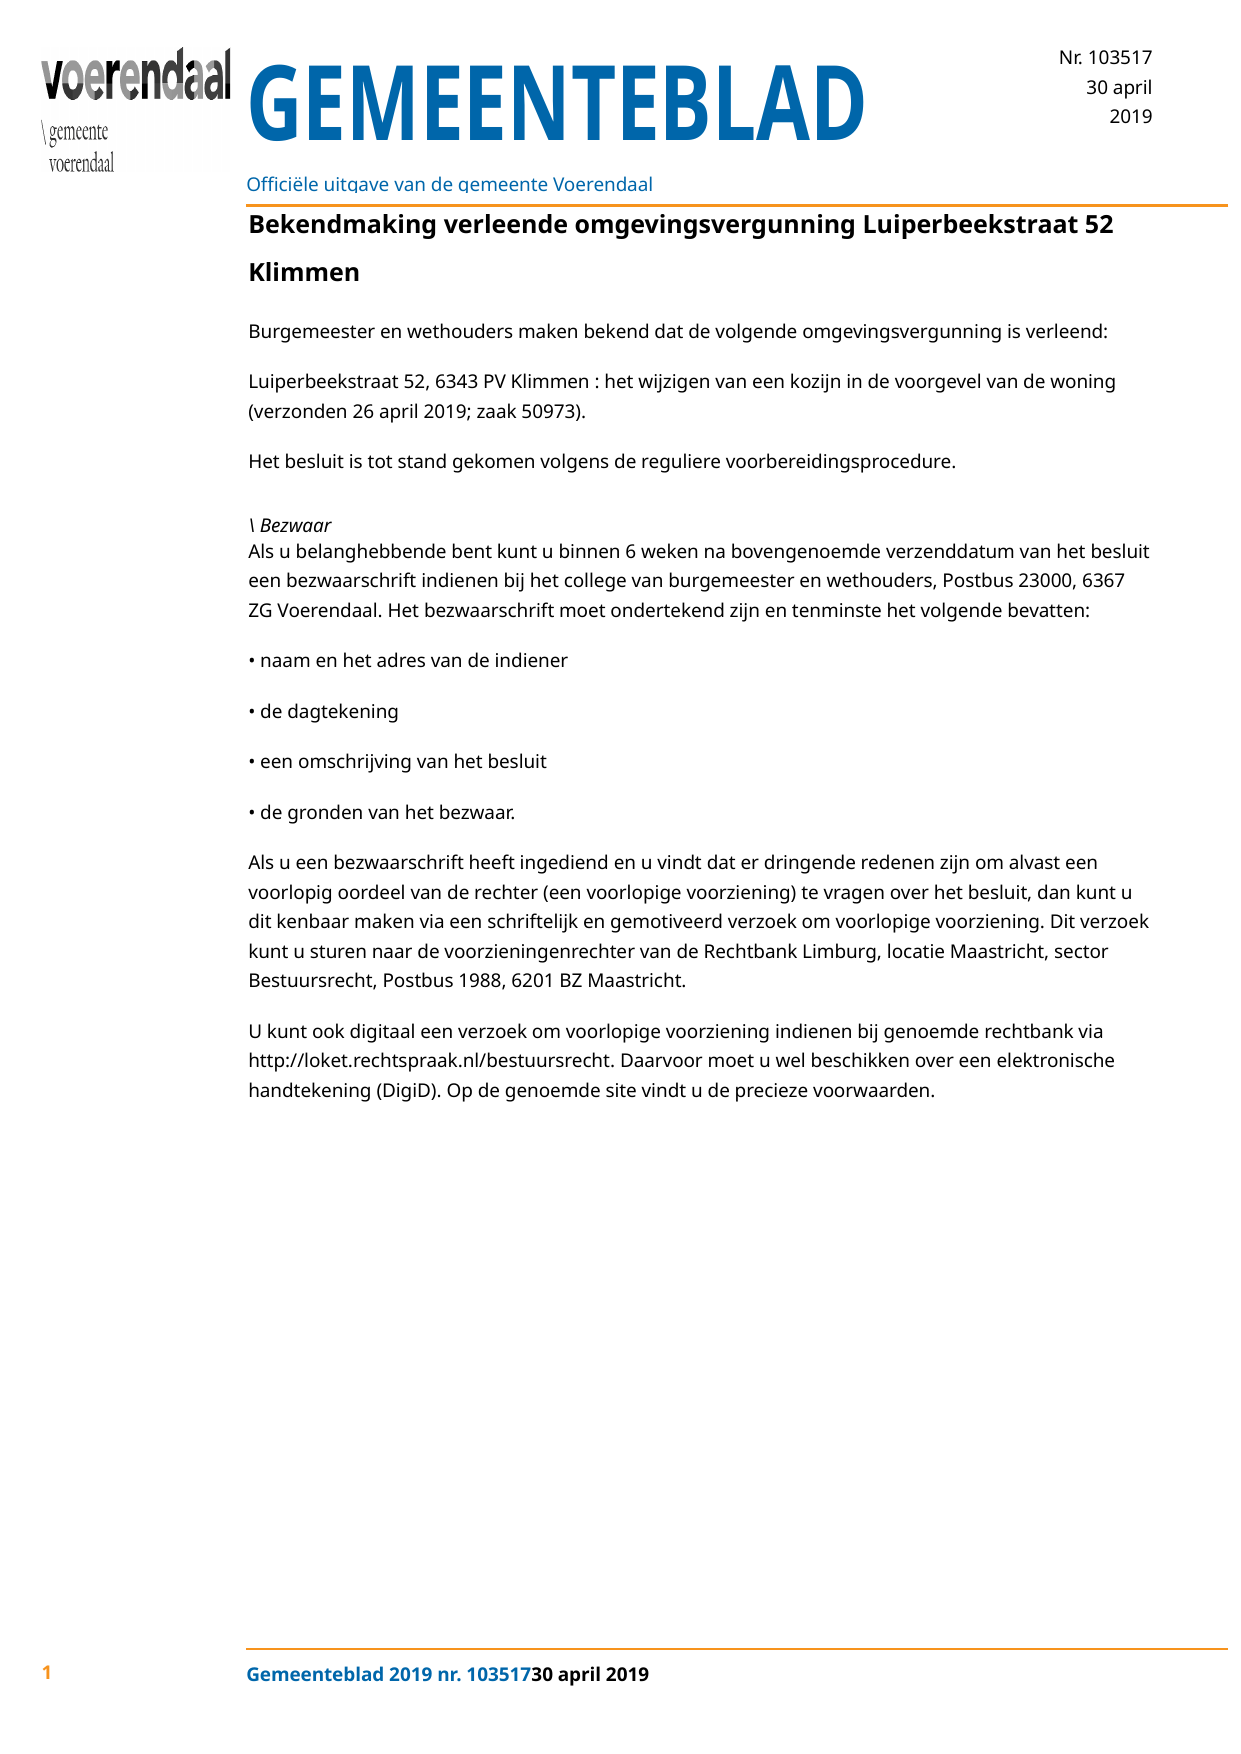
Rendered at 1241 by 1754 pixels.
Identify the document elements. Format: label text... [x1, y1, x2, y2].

text Burgemeester en wethouders maken bekend dat de volgende omgevingsvergunning is verleend: [248, 318, 1152, 344]
text Het besluit is tot stand gekomen volgens de reguliere voorbereidingsprocedure. [248, 448, 1152, 474]
text Luiperbeekstraat 52, 6343 PV Klimmen : het wijzigen van een kozijn in de voorgevel van de woning (verzonden 26 april 2019; zaak 50973). [248, 368, 1152, 424]
text Bekendmaking verleende omgevingsvergunning Luiperbeekstraat 52 Klimmen [248, 207, 1152, 288]
text • een omschrijving van het besluit [248, 748, 1152, 774]
text • de dagtekening [248, 698, 1152, 724]
text Als u belanghebbende bent kunt u binnen 6 weken na bovengenoemde verzenddatum van het besluit een bezwaarschrift indienen bij het college van burgemeester en wethouders, Postbus 23000, 6367 ZG Voerendaal. Het bezwaarschrift moet ondertekend zijn en tenminste het volgende bevatten: [248, 538, 1152, 623]
text U kunt ook digitaal een verzoek om voorlopige voorziening indienen bij genoemde rechtbank via http://loket.rechtspraak.nl/bestuursrecht. Daarvoor moet u wel beschikken over een elektronische handtekening (DigiD). Op de genoemde site vindt u de precieze voorwaarden. [248, 1018, 1152, 1103]
text • naam en het adres van de indiener [248, 648, 1152, 673]
picture [41, 47, 231, 172]
text \ Bezwaar [248, 512, 1152, 538]
text Als u een bezwaarschrift heeft ingediend en u vindt dat er dringende redenen zijn om alvast een voorlopig oordeel van de rechter (een voorlopige voorziening) te vragen over het besluit, dan kunt u dit kenbaar maken via een schriftelijk en gemotiveerd verzoek om voorlopige voorziening. Dit verzoek kunt u sturen naar de voorzieningenrechter van de Rechtbank Limburg, locatie Maastricht, sector Bestuursrecht, Postbus 1988, 6201 BZ Maastricht. [248, 849, 1152, 993]
text • de gronden van het bezwaar. [248, 799, 1152, 824]
